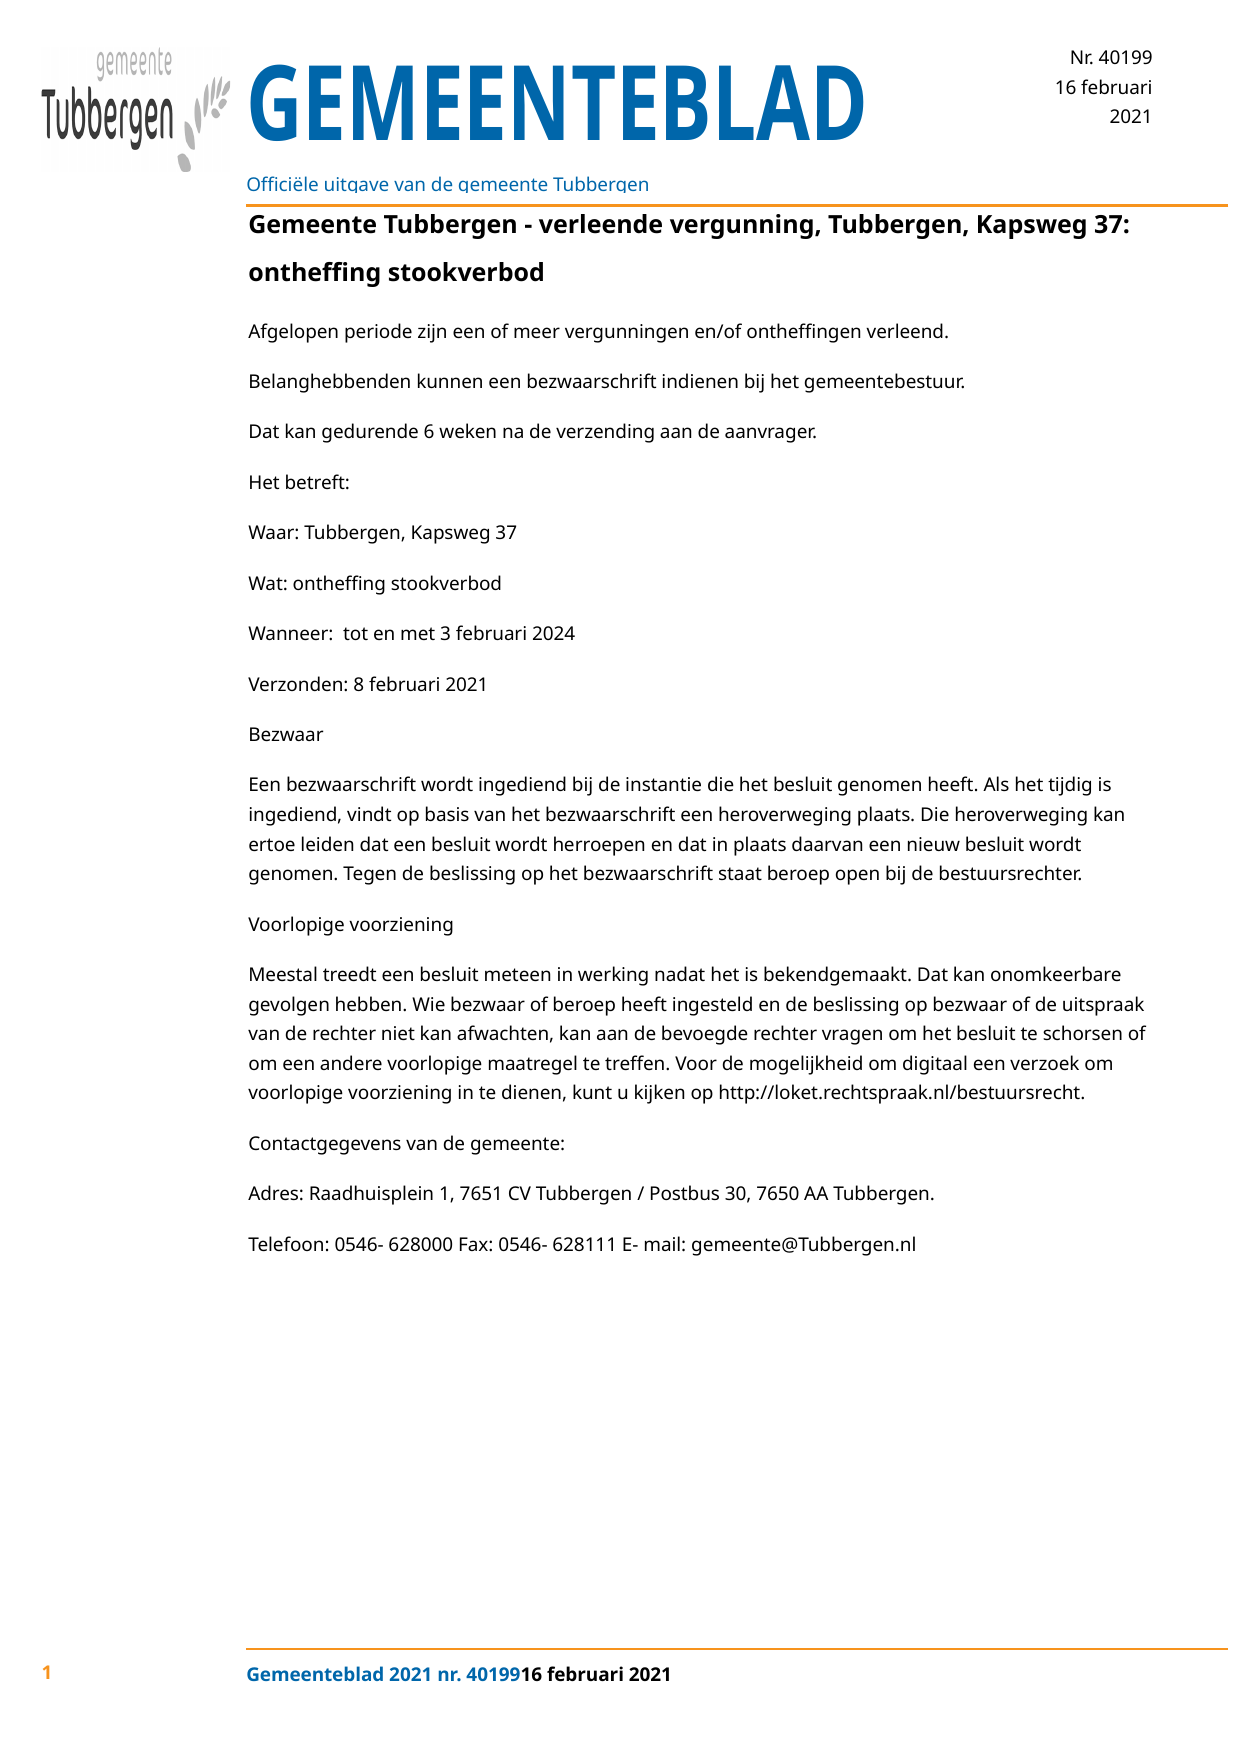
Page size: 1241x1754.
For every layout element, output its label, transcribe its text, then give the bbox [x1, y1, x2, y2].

text Voorlopige voorziening [248, 911, 1152, 937]
text Verzonden: 8 februari 2021 [248, 671, 1152, 697]
text Gemeente Tubbergen - verleende vergunning, Tubbergen, Kapsweg 37: ontheffing stookverbod [248, 207, 1152, 288]
text Waar: Tubbergen, Kapsweg 37 [248, 519, 1152, 545]
text Telefoon: 0546- 628000 Fax: 0546- 628111 E- mail: gemeente@Tubbergen.nl [248, 1231, 1152, 1257]
text Bezwaar [248, 721, 1152, 747]
text Meestal treedt een besluit meteen in werking nadat het is bekendgemaakt. Dat kan onomkeerbare gevolgen hebben. Wie bezwaar of beroep heeft ingesteld en de beslissing op bezwaar of de uitspraak van de rechter niet kan afwachten, kan aan de bevoegde rechter vragen om het besluit te schorsen of om een andere voorlopige maatregel te treffen. Voor de mogelijkheid om digitaal een verzoek om voorlopige voorziening in te dienen, kunt u kijken op http://loket.rechtspraak.nl/bestuursrecht. [248, 961, 1152, 1105]
text Afgelopen periode zijn een of meer vergunningen en/of ontheffingen verleend. [248, 318, 1152, 344]
text Het betreft: [248, 469, 1152, 495]
text Wanneer: tot en met 3 februari 2024 [248, 620, 1152, 646]
text Contactgegevens van de gemeente: [248, 1130, 1152, 1156]
text Dat kan gedurende 6 weken na de verzending aan de aanvrager. [248, 419, 1152, 444]
text Een bezwaarschrift wordt ingediend bij de instantie die het besluit genomen heeft. Als het tijdig is ingediend, vindt op basis van het bezwaarschrift een heroverweging plaats. Die heroverweging kan ertoe leiden dat een besluit wordt herroepen en dat in plaats daarvan een nieuw besluit wordt genomen. Tegen de beslissing op het bezwaarschrift staat beroep open bij de bestuursrechter. [248, 772, 1152, 886]
text Belanghebbenden kunnen een bezwaarschrift indienen bij het gemeentebestuur. [248, 368, 1152, 394]
picture [41, 47, 231, 172]
text Adres: Raadhuisplein 1, 7651 CV Tubbergen / Postbus 30, 7650 AA Tubbergen. [248, 1180, 1152, 1206]
text Wat: ontheffing stookverbod [248, 570, 1152, 596]
